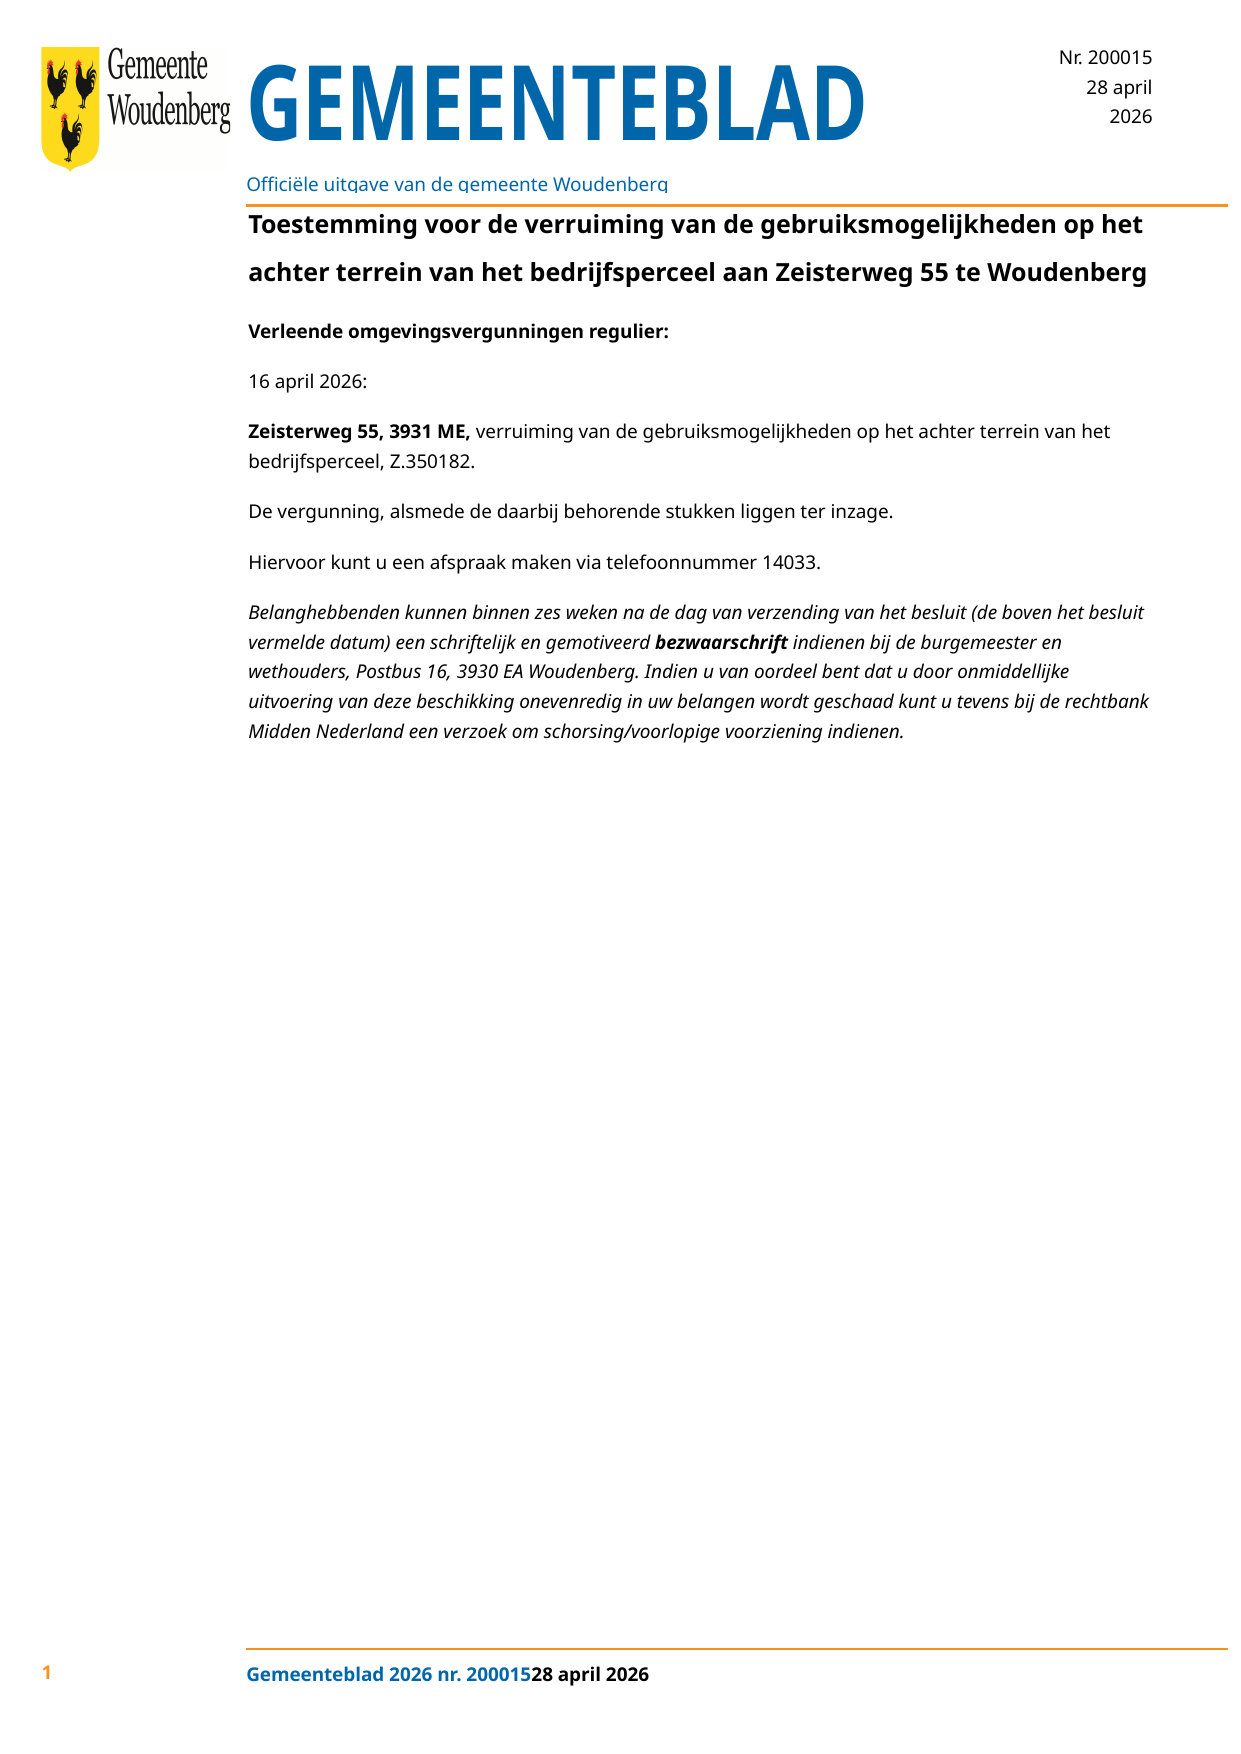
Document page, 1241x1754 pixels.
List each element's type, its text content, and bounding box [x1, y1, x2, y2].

picture [41, 47, 231, 172]
text 16 april 2026: [248, 368, 1152, 394]
text Toestemming voor de verruiming van de gebruiksmogelijkheden op het achter terrein van het bedrijfsperceel aan Zeisterweg 55 te Woudenberg [248, 207, 1152, 288]
text Belanghebbenden kunnen binnen zes weken na de dag van verzending van het besluit (de boven het besluit vermelde datum) een schriftelijk en gemotiveerd bezwaarschrift indienen bij de burgemeester en wethouders, Postbus 16, 3930 EA Woudenberg. Indien u van oordeel bent dat u door onmiddellijke uitvoering van deze beschikking onevenredig in uw belangen wordt geschaad kunt u tevens bij de rechtbank Midden Nederland een verzoek om schorsing/voorlopige voorziening indienen. [248, 599, 1152, 744]
text Verleende omgevingsvergunningen regulier: [248, 318, 1152, 344]
text Zeisterweg 55, 3931 ME, verruiming van de gebruiksmogelijkheden op het achter terrein van het bedrijfsperceel, Z.350182. [248, 419, 1152, 474]
text Hiervoor kunt u een afspraak maken via telefoonnummer 14033. [248, 549, 1152, 575]
text De vergunning, alsmede de daarbij behorende stukken liggen ter inzage. [248, 499, 1152, 524]
